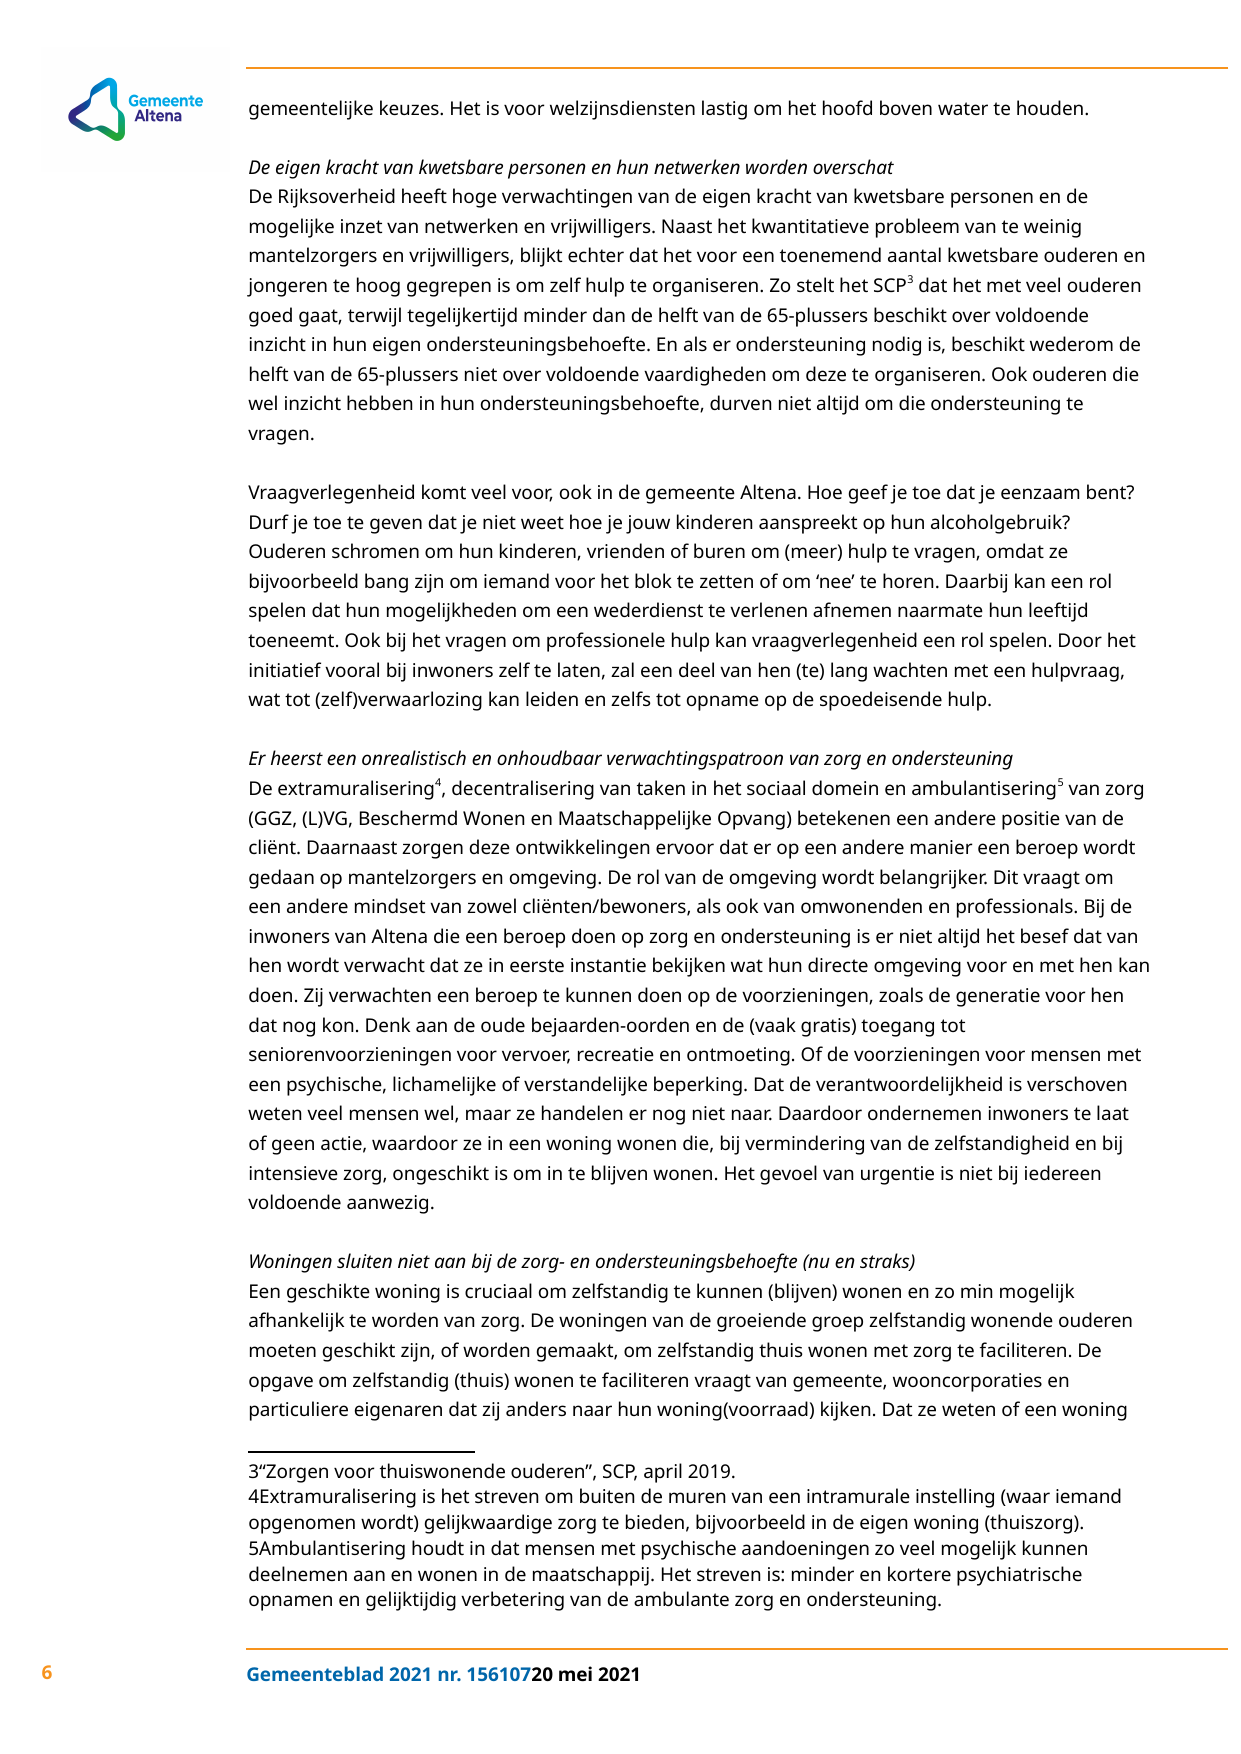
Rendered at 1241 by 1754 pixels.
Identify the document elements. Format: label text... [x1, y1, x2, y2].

text Een geschikte woning is cruciaal om zelfstandig te kunnen (blijven) wonen en zo min mogelijk afhankelijk te worden van zorg. De woningen van de groeiende groep zelfstandig wonende ouderen moeten geschikt zijn, of worden gemaakt, om zelfstandig thuis wonen met zorg te faciliteren. De opgave om zelfstandig (thuis) wonen te faciliteren vraagt van gemeente, wooncorporaties en particuliere eigenaren dat zij anders naar hun woning(voorraad) kijken. Dat ze weten of een woning [248, 1278, 1152, 1422]
text “Zorgen voor thuiswonende ouderen”, SCP, april 2019. [248, 1458, 1152, 1483]
text gemeentelijke keuzes. Het is voor welzijnsdiensten lastig om het hoofd boven water te houden. [248, 95, 1152, 121]
text De extramuralisering, decentralisering van taken in het sociaal domein en ambulantisering van zorg (GGZ, (L)VG, Beschermd Wonen en Maatschappelijke Opvang) betekenen een andere positie van de cliënt. Daarnaast zorgen deze ontwikkelingen ervoor dat er op een andere manier een beroep wordt gedaan op mantelzorgers en omgeving. De rol van de omgeving wordt belangrijker. Dit vraagt om een andere mindset van zowel cliënten/bewoners, als ook van omwonenden en professionals. Bij de inwoners van Altena die een beroep doen op zorg en ondersteuning is er niet altijd het besef dat van hen wordt verwacht dat ze in eerste instantie bekijken wat hun directe omgeving voor en met hen kan doen. Zij verwachten een beroep te kunnen doen op de voorzieningen, zoals de generatie voor hen dat nog kon. Denk aan de oude bejaarden-oorden en de (vaak gratis) toegang tot seniorenvoorzieningen voor vervoer, recreatie en ontmoeting. Of de voorzieningen voor mensen met een psychische, lichamelijke of verstandelijke beperking. Dat de verantwoordelijkheid is verschoven weten veel mensen wel, maar ze handelen er nog niet naar. Daardoor ondernemen inwoners te laat of geen actie, waardoor ze in een woning wonen die, bij vermindering van de zelfstandigheid en bij intensieve zorg, ongeschikt is om in te blijven wonen. Het gevoel van urgentie is niet bij iedereen voldoende aanwezig. [248, 775, 1152, 1215]
text Extramuralisering is het streven om buiten de muren van een intramurale instelling (waar iemand opgenomen wordt) gelijkwaardige zorg te bieden, bijvoorbeeld in de eigen woning (thuiszorg). [248, 1483, 1152, 1535]
picture [41, 47, 231, 172]
text Woningen sluiten niet aan bij de zorg- en ondersteuningsbehoefte (nu en straks) [248, 1248, 1152, 1274]
text Vraagverlegenheid komt veel voor, ook in de gemeente Altena. Hoe geef je toe dat je eenzaam bent? Durf je toe te geven dat je niet weet hoe je jouw kinderen aanspreekt op hun alcoholgebruik? Ouderen schromen om hun kinderen, vrienden of buren om (meer) hulp te vragen, omdat ze bijvoorbeeld bang zijn om iemand voor het blok te zetten of om ‘nee’ te horen. Daarbij kan een rol spelen dat hun mogelijkheden om een wederdienst te verlenen afnemen naarmate hun leeftijd toeneemt. Ook bij het vragen om professionele hulp kan vraagverlegenheid een rol spelen. Door het initiatief vooral bij inwoners zelf te laten, zal een deel van hen (te) lang wachten met een hulpvraag, wat tot (zelf)verwaarlozing kan leiden en zelfs tot opname op de spoedeisende hulp. [248, 479, 1152, 712]
text De eigen kracht van kwetsbare personen en hun netwerken worden overschat [248, 154, 1152, 180]
text Ambulantisering houdt in dat mensen met psychische aandoeningen zo veel mogelijk kunnen deelnemen aan en wonen in de maatschappij. Het streven is: minder en kortere psychiatrische opnamen en gelijktijdig verbetering van de ambulante zorg en ondersteuning. [248, 1535, 1152, 1612]
text De Rijksoverheid heeft hoge verwachtingen van de eigen kracht van kwetsbare personen en de mogelijke inzet van netwerken en vrijwilligers. Naast het kwantitatieve probleem van te weinig mantelzorgers en vrijwilligers, blijkt echter dat het voor een toenemend aantal kwetsbare ouderen en jongeren te hoog gegrepen is om zelf hulp te organiseren. Zo stelt het SCP dat het met veel ouderen goed gaat, terwijl tegelijkertijd minder dan de helft van de 65-plussers beschikt over voldoende inzicht in hun eigen ondersteuningsbehoefte. En als er ondersteuning nodig is, beschikt wederom de helft van de 65-plussers niet over voldoende vaardigheden om deze te organiseren. Ook ouderen die wel inzicht hebben in hun ondersteuningsbehoefte, durven niet altijd om die ondersteuning te vragen. [248, 183, 1152, 446]
text Er heerst een onrealistisch en onhoudbaar verwachtingspatroon van zorg en ondersteuning [248, 746, 1152, 771]
